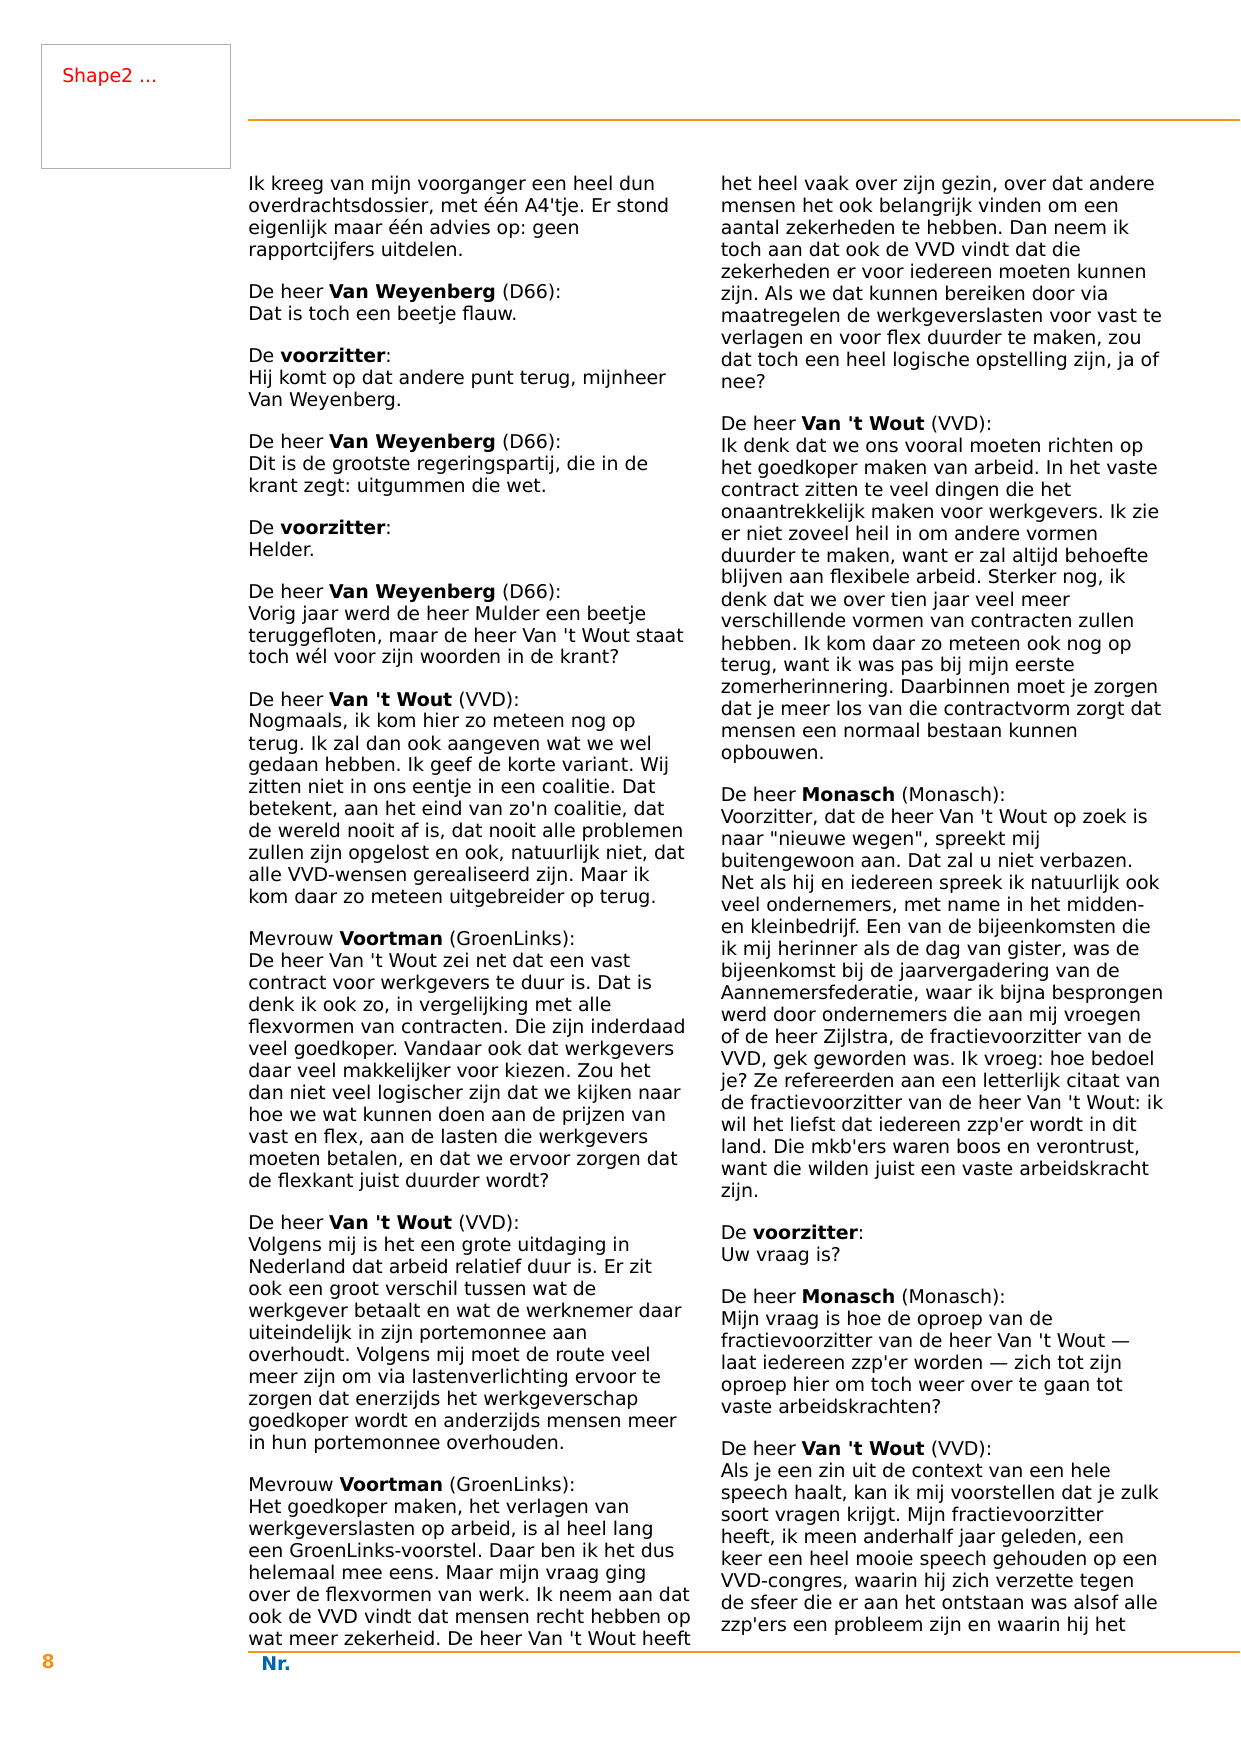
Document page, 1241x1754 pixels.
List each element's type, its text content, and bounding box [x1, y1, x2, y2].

text Ik kreeg van mijn voorganger een heel dun overdrachtsdossier, met één A4'tje. Er stond eigenlijk maar één advies op: geen rapportcijfers uitdelen. [248, 173, 691, 261]
text Uw vraag is? [721, 1244, 1163, 1266]
text het heel vaak over zijn gezin, over dat andere mensen het ook belangrijk vinden om een aantal zekerheden te hebben. Dan neem ik toch aan dat ook de VVD vindt dat die zekerheden er voor iedereen moeten kunnen zijn. Als we dat kunnen bereiken door via maatregelen de werkgeverslasten voor vast te verlagen en voor flex duurder te maken, zou dat toch een heel logische opstelling zijn, ja of nee? [721, 173, 1163, 393]
text Dat is toch een beetje flauw. [248, 303, 691, 325]
text De heer Monasch (Monasch): [721, 1286, 1163, 1308]
text Nogmaals, ik kom hier zo meteen nog op terug. Ik zal dan ook aangeven wat we wel gedaan hebben. Ik geef de korte variant. Wij zitten niet in ons eentje in een coalitie. Dat betekent, aan het eind van zo'n coalitie, dat de wereld nooit af is, dat nooit alle problemen zullen zijn opgelost en ook, natuurlijk niet, dat alle VVD-wensen gerealiseerd zijn. Maar ik kom daar zo meteen uitgebreider op terug. [248, 710, 691, 908]
text Mevrouw Voortman (GroenLinks): [248, 928, 691, 950]
text Volgens mij is het een grote uitdaging in Nederland dat arbeid relatief duur is. Er zit ook een groot verschil tussen wat de werkgever betaalt en wat de werknemer daar uiteindelijk in zijn portemonnee aan overhoudt. Volgens mij moet de route veel meer zijn om via lastenverlichting ervoor te zorgen dat enerzijds het werkgeverschap goedkoper wordt en anderzijds mensen meer in hun portemonnee overhouden. [248, 1234, 691, 1454]
text De heer Van 't Wout (VVD): [721, 1438, 1163, 1460]
text De heer Van 't Wout zei net dat een vast contract voor werkgevers te duur is. Dat is denk ik ook zo, in vergelijking met alle flexvormen van contracten. Die zijn inderdaad veel goedkoper. Vandaar ook dat werkgevers daar veel makkelijker voor kiezen. Zou het dan niet veel logischer zijn dat we kijken naar hoe we wat kunnen doen aan de prijzen van vast en flex, aan de lasten die werkgevers moeten betalen, en dat we ervoor zorgen dat de flexkant juist duurder wordt? [248, 950, 691, 1192]
text De voorzitter: [248, 345, 691, 367]
text De heer Van Weyenberg (D66): [248, 431, 691, 453]
text Vorig jaar werd de heer Mulder een beetje teruggefloten, maar de heer Van 't Wout staat toch wél voor zijn woorden in de krant? [248, 602, 691, 668]
text Als je een zin uit de context van een hele speech haalt, kan ik mij voorstellen dat je zulk soort vragen krijgt. Mijn fractievoorzitter heeft, ik meen anderhalf jaar geleden, een keer een heel mooie speech gehouden op een VVD-congres, waarin hij zich verzette tegen de sfeer die er aan het ontstaan was alsof alle zzp'ers een probleem zijn en waarin hij het [721, 1460, 1163, 1636]
text De heer Van Weyenberg (D66): [248, 281, 691, 303]
text De heer Monasch (Monasch): [721, 784, 1163, 806]
text Helder. [248, 538, 691, 561]
text De heer Van 't Wout (VVD): [721, 413, 1163, 434]
text Het goedkoper maken, het verlagen van werkgeverslasten op arbeid, is al heel lang een GroenLinks-voorstel. Daar ben ik het dus helemaal mee eens. Maar mijn vraag ging over de flexvormen van werk. Ik neem aan dat ook de VVD vindt dat mensen recht hebben op wat meer zekerheid. De heer Van 't Wout heeft [248, 1496, 691, 1649]
text Hij komt op dat andere punt terug, mijnheer Van Weyenberg. [248, 367, 691, 411]
text De voorzitter: [248, 517, 691, 538]
text Mijn vraag is hoe de oproep van de fractievoorzitter van de heer Van 't Wout — laat iedereen zzp'er worden — zich tot zijn oproep hier om toch weer over te gaan tot vaste arbeidskrachten? [721, 1308, 1163, 1418]
text De heer Van 't Wout (VVD): [248, 1212, 691, 1234]
text Voorzitter, dat de heer Van 't Wout op zoek is naar "nieuwe wegen", spreekt mij buitengewoon aan. Dat zal u niet verbazen. Net als hij en iedereen spreek ik natuurlijk ook veel ondernemers, met name in het midden- en kleinbedrijf. Een van de bijeenkomsten die ik mij herinner als de dag van gister, was de bijeenkomst bij de jaarvergadering van de Aannemersfederatie, waar ik bijna besprongen werd door ondernemers die aan mij vroegen of de heer Zijlstra, de fractievoorzitter van de VVD, gek geworden was. Ik vroeg: hoe bedoel je? Ze refereerden aan een letterlijk citaat van de fractievoorzitter van de heer Van 't Wout: ik wil het liefst dat iedereen zzp'er wordt in dit land. Die mkb'ers waren boos en verontrust, want die wilden juist een vaste arbeidskracht zijn. [721, 806, 1163, 1202]
text De heer Van 't Wout (VVD): [248, 688, 691, 710]
text De heer Van Weyenberg (D66): [248, 581, 691, 602]
text Ik denk dat we ons vooral moeten richten op het goedkoper maken van arbeid. In het vaste contract zitten te veel dingen die het onaantrekkelijk maken voor werkgevers. Ik zie er niet zoveel heil in om andere vormen duurder te maken, want er zal altijd behoefte blijven aan flexibele arbeid. Sterker nog, ik denk dat we over tien jaar veel meer verschillende vormen van contracten zullen hebben. Ik kom daar zo meteen ook nog op terug, want ik was pas bij mijn eerste zomerherinnering. Daarbinnen moet je zorgen dat je meer los van die contractvorm zorgt dat mensen een normaal bestaan kunnen opbouwen. [721, 434, 1163, 764]
text De voorzitter: [721, 1222, 1163, 1244]
text Mevrouw Voortman (GroenLinks): [248, 1474, 691, 1496]
text Dit is de grootste regeringspartij, die in de krant zegt: uitgummen die wet. [248, 453, 691, 497]
